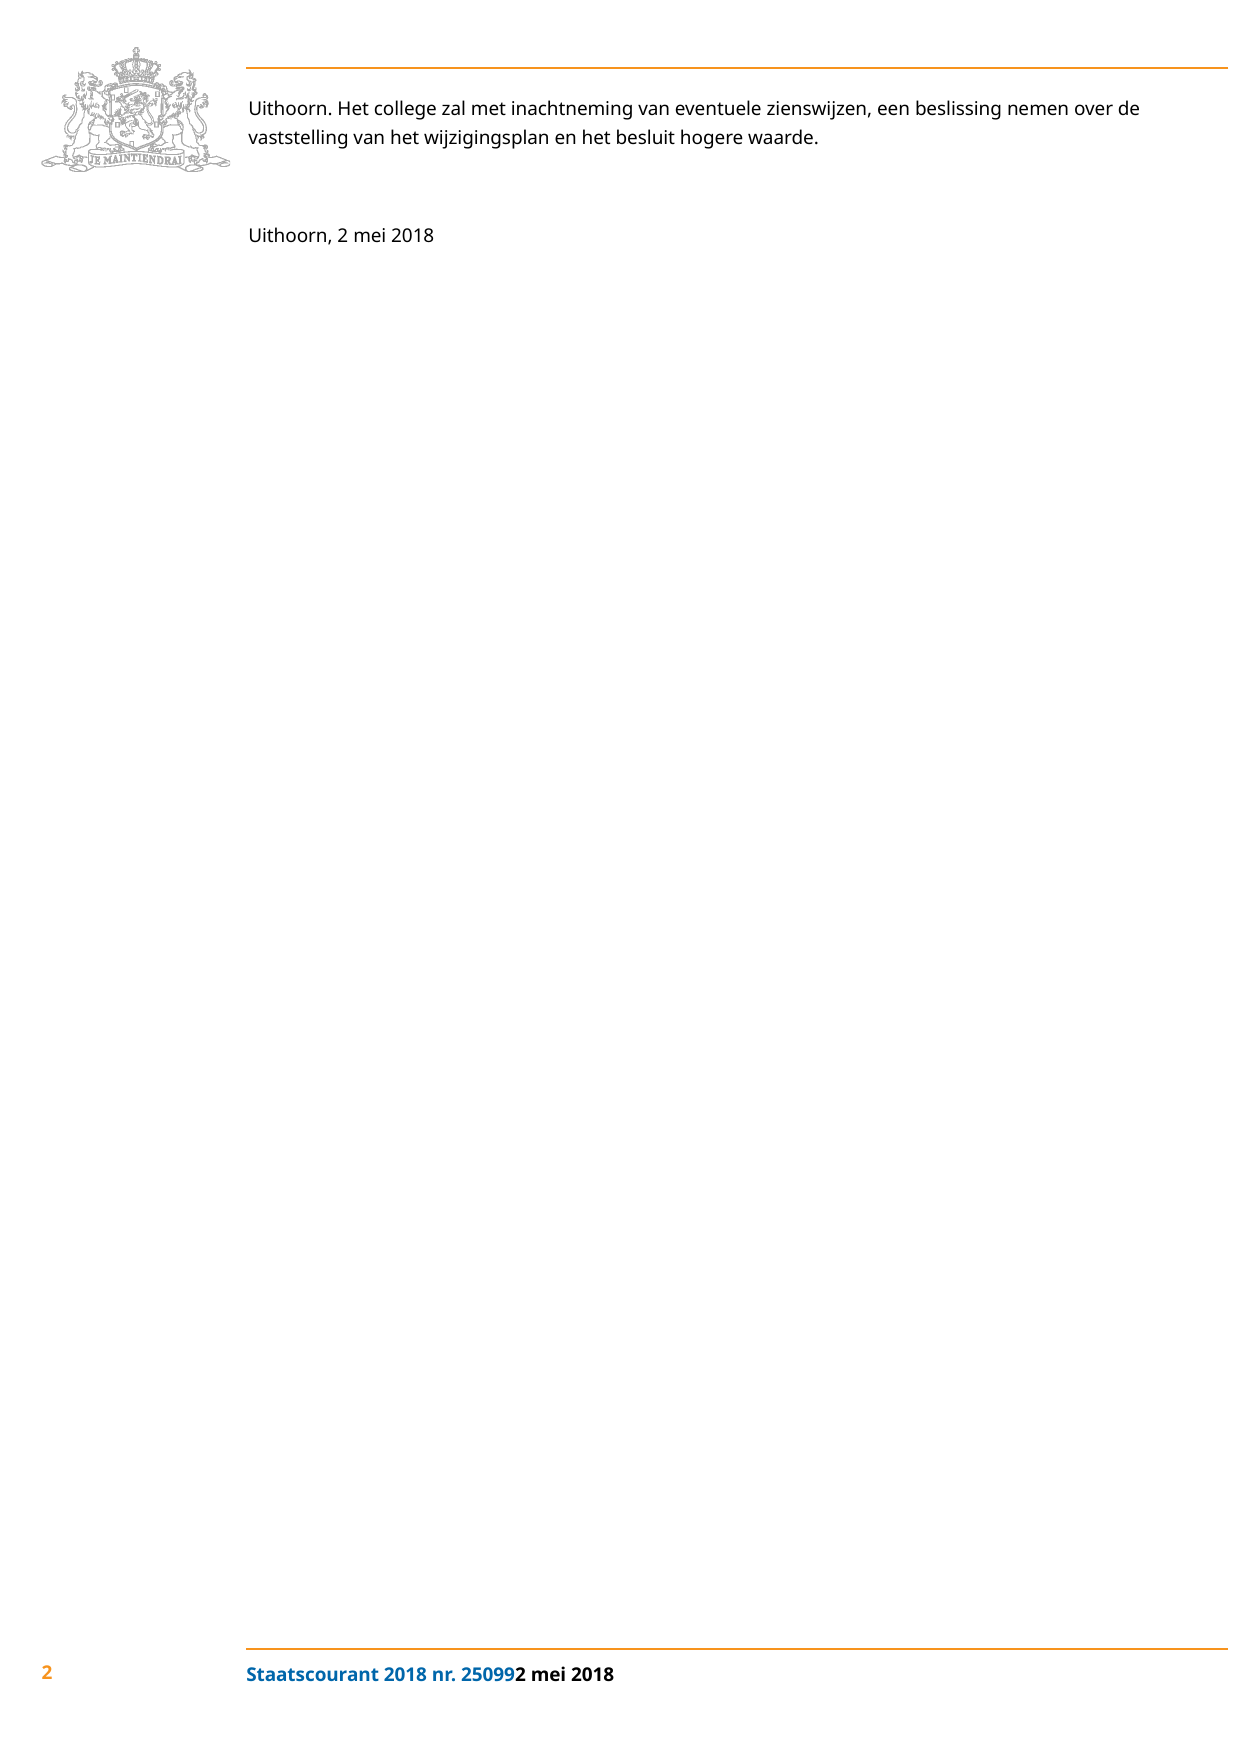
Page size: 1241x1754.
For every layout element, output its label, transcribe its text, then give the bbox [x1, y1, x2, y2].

text Uithoorn. Het college zal met inachtneming van eventuele zienswijzen, een beslissing nemen over de vaststelling van het wijzigingsplan en het besluit hogere waarde. [248, 95, 1152, 150]
picture [41, 47, 231, 172]
text Uithoorn, 2 mei 2018 [248, 223, 1152, 248]
